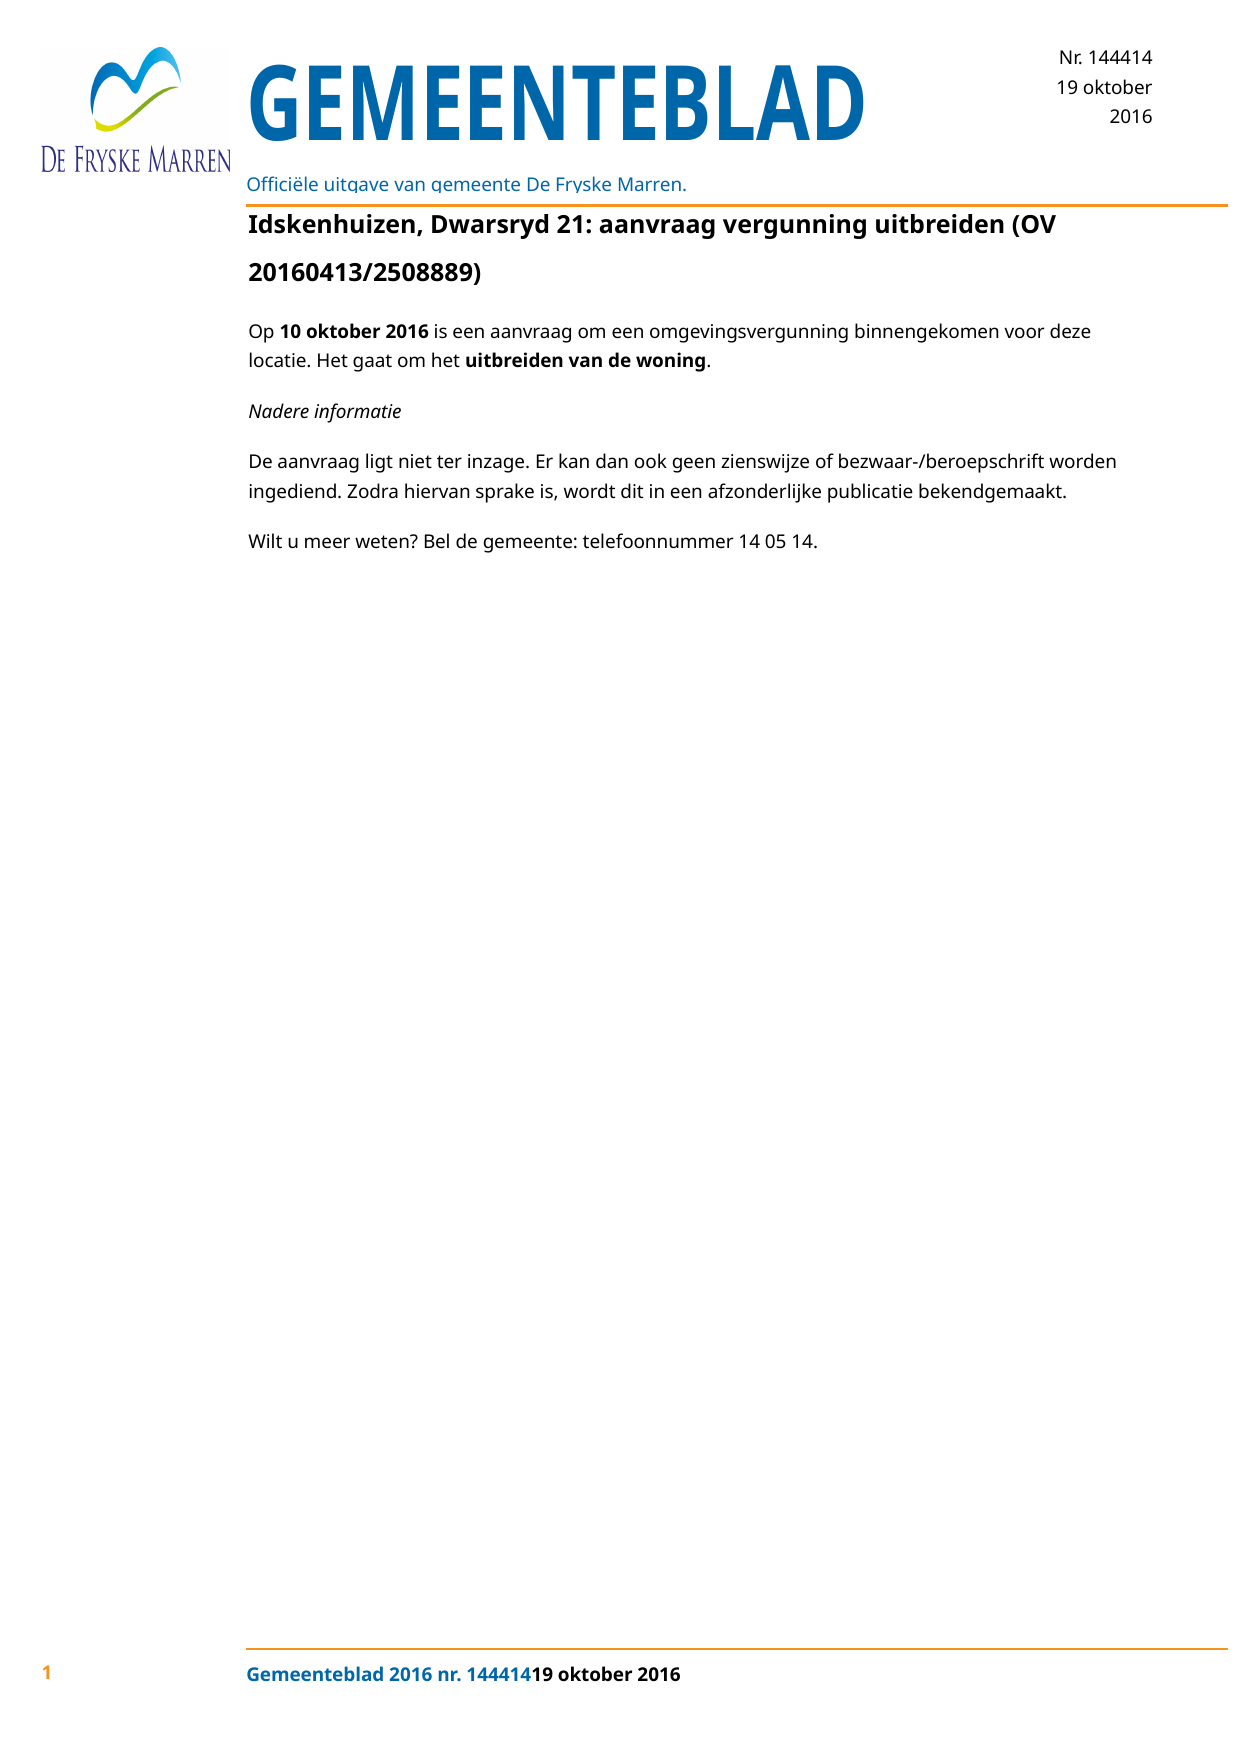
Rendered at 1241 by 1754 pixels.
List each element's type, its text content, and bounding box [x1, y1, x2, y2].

text Nadere informatie [248, 398, 1152, 424]
text Op 10 oktober 2016 is een aanvraag om een omgevingsvergunning binnengekomen voor deze locatie. Het gaat om het uitbreiden van de woning. [248, 318, 1152, 373]
text Idskenhuizen, Dwarsryd 21: aanvraag vergunning uitbreiden (OV 20160413/2508889) [248, 207, 1152, 288]
text De aanvraag ligt niet ter inzage. Er kan dan ook geen zienswijze of bezwaar-/beroepschrift worden ingediend. Zodra hiervan sprake is, wordt dit in een afzonderlijke publicatie bekendgemaakt. [248, 448, 1152, 504]
picture [41, 47, 231, 172]
text Wilt u meer weten? Bel de gemeente: telefoonnummer 14 05 14. [248, 528, 1152, 554]
